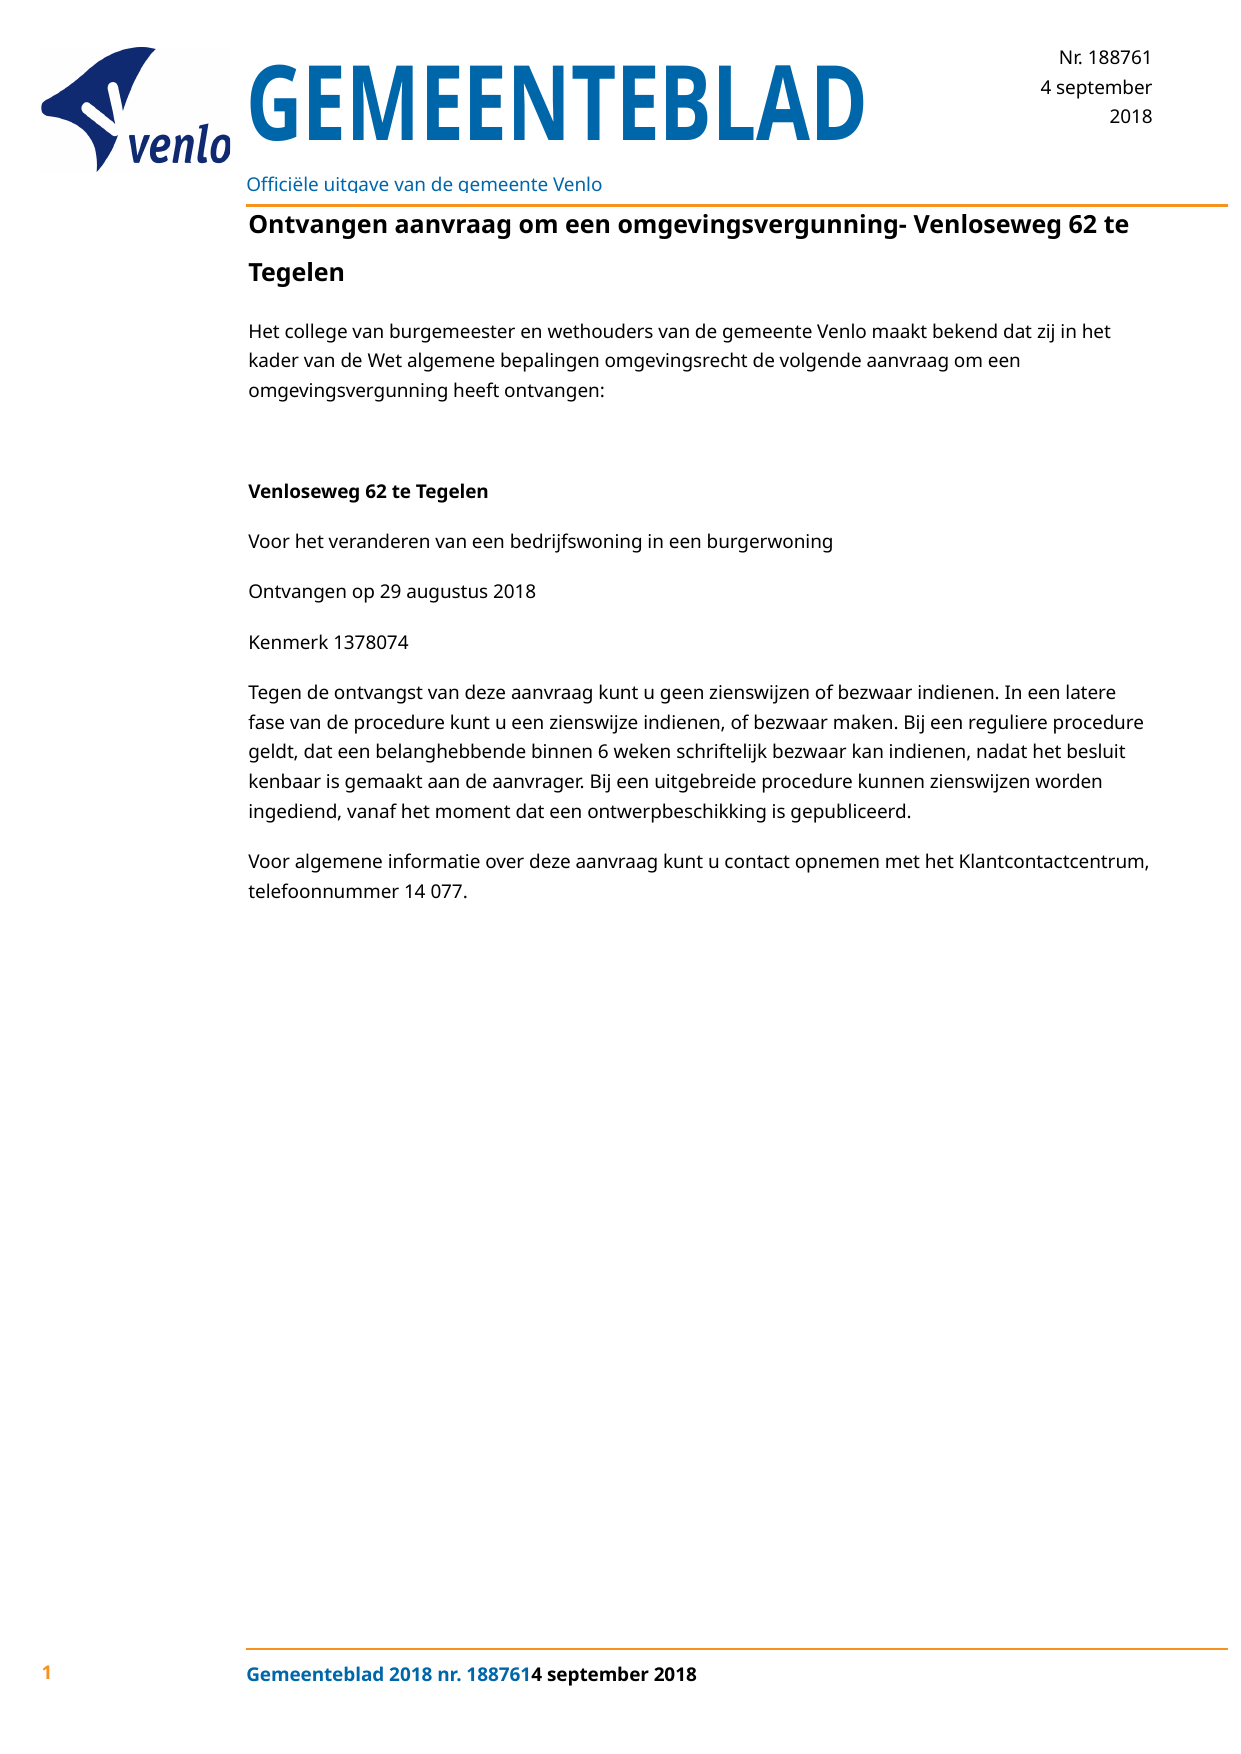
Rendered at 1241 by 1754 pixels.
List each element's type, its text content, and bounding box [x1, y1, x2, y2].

text Voor het veranderen van een bedrijfswoning in een burgerwoning [248, 528, 1152, 554]
text Tegen de ontvangst van deze aanvraag kunt u geen zienswijzen of bezwaar indienen. In een latere fase van de procedure kunt u een zienswijze indienen, of bezwaar maken. Bij een reguliere procedure geldt, dat een belanghebbende binnen 6 weken schriftelijk bezwaar kan indienen, nadat het besluit kenbaar is gemaakt aan de aanvrager. Bij een uitgebreide procedure kunnen zienswijzen worden ingediend, vanaf het moment dat een ontwerpbeschikking is gepubliceerd. [248, 679, 1152, 824]
picture [41, 47, 231, 172]
text Ontvangen op 29 augustus 2018 [248, 579, 1152, 604]
text Voor algemene informatie over deze aanvraag kunt u contact opnemen met het Klantcontactcentrum, telefoonnummer 14 077. [248, 848, 1152, 904]
text Het college van burgemeester en wethouders van de gemeente Venlo maakt bekend dat zij in het kader van de Wet algemene bepalingen omgevingsrecht de volgende aanvraag om een omgevingsvergunning heeft ontvangen: [248, 318, 1152, 403]
text Ontvangen aanvraag om een omgevingsvergunning- Venloseweg 62 te Tegelen [248, 207, 1152, 288]
text Venloseweg 62 te Tegelen [248, 478, 1152, 504]
text Kenmerk 1378074 [248, 629, 1152, 655]
